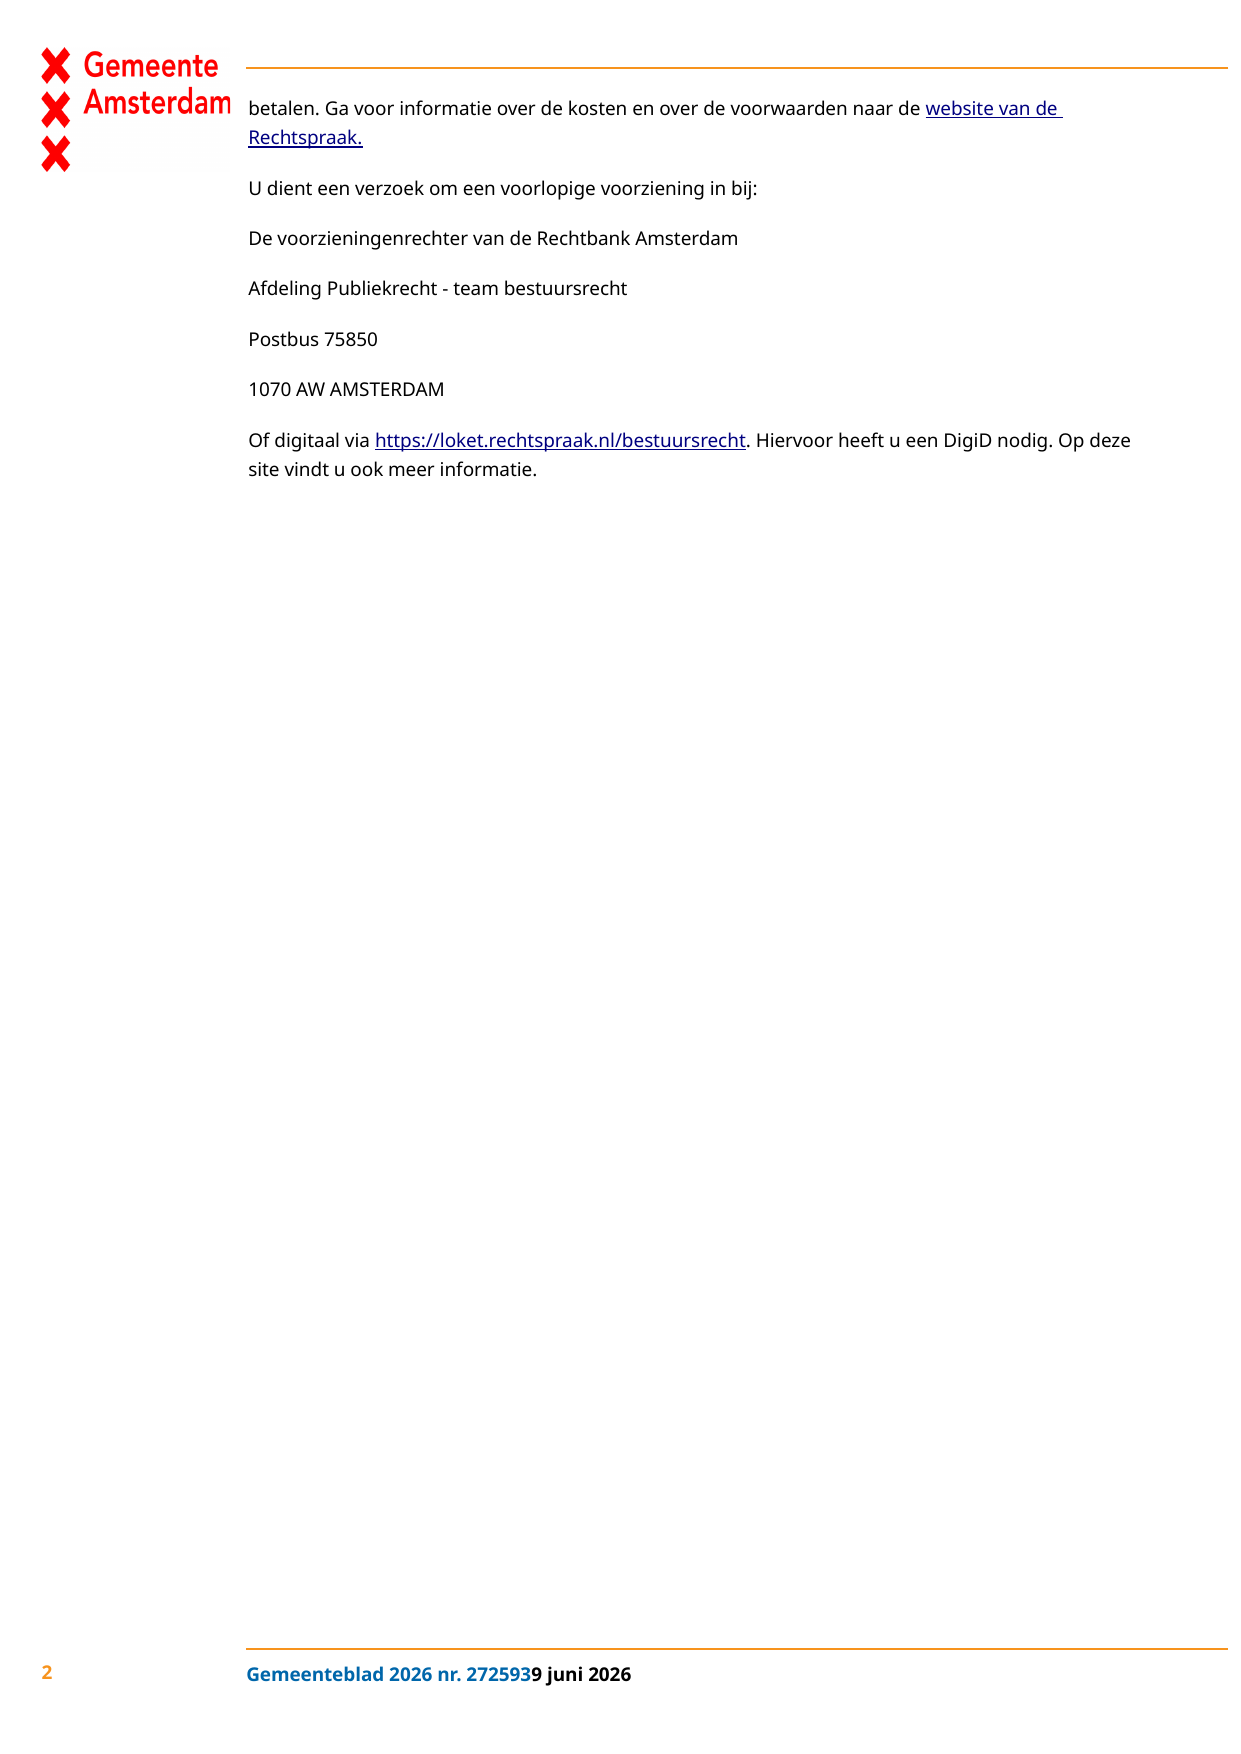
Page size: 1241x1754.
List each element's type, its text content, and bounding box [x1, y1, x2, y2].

text Of digitaal via https://loket.rechtspraak.nl/bestuursrecht. Hiervoor heeft u een DigiD nodig. Op deze site vindt u ook meer informatie. [248, 427, 1152, 482]
text Postbus 75850 [248, 326, 1152, 352]
text Afdeling Publiekrecht - team bestuursrecht [248, 276, 1152, 301]
picture [41, 47, 231, 172]
text betalen. Ga voor informatie over de kosten en over de voorwaarden naar de website van de Rechtspraak. [248, 95, 1152, 150]
text 1070 AW AMSTERDAM [248, 376, 1152, 402]
text U dient een verzoek om een voorlopige voorziening in bij: [248, 175, 1152, 201]
text De voorzieningenrechter van de Rechtbank Amsterdam [248, 225, 1152, 251]
